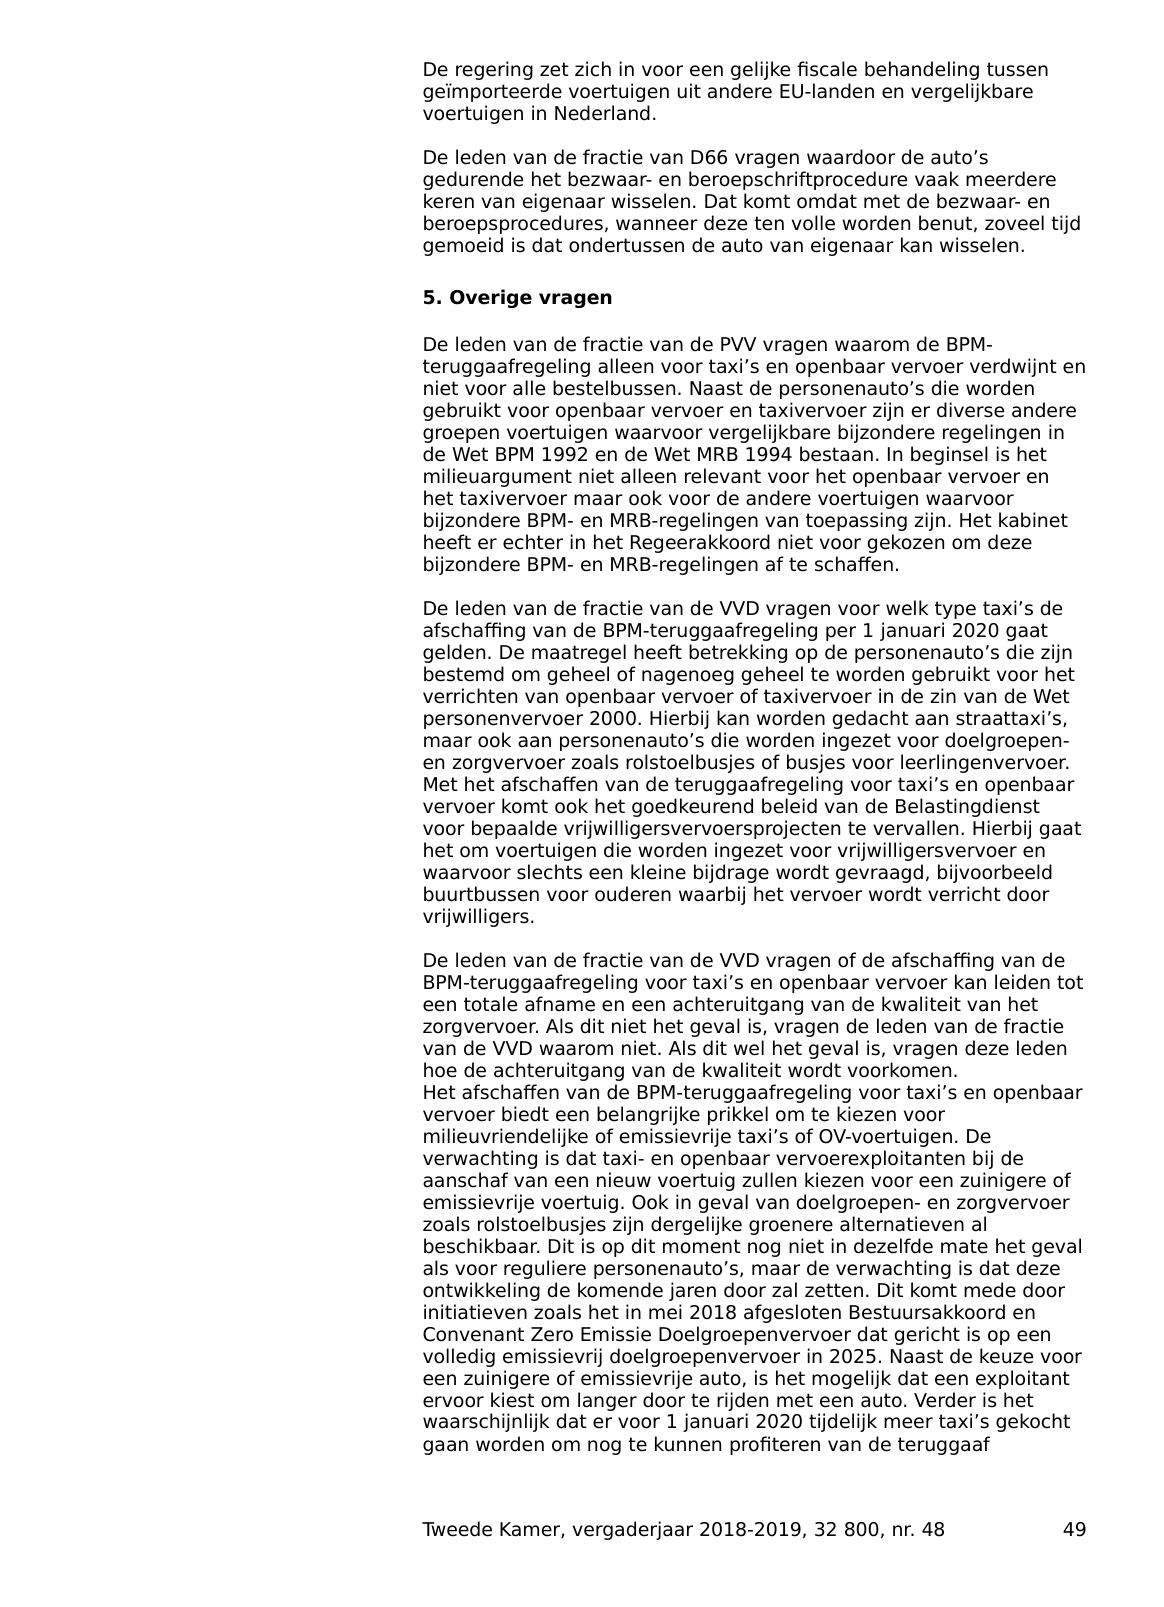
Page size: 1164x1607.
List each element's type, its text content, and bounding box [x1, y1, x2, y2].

text De leden van de fractie van D66 vragen waardoor de auto’s gedurende het bezwaar- en beroepschriftprocedure vaak meerdere keren van eigenaar wisselen. Dat komt omdat met de bezwaar- en beroepsprocedures, wanneer deze ten volle worden benut, zoveel tijd gemoeid is dat ondertussen de auto van eigenaar kan wisselen. [422, 147, 1087, 257]
text De leden van de fractie van de PVV vragen waarom de BPM-teruggaafregeling alleen voor taxi’s en openbaar vervoer verdwijnt en niet voor alle bestelbussen. Naast de personenauto’s die worden gebruikt voor openbaar vervoer en taxivervoer zijn er diverse andere groepen voertuigen waarvoor vergelijkbare bijzondere regelingen in de Wet BPM 1992 en de Wet MRB 1994 bestaan. In beginsel is het milieuargument niet alleen relevant voor het openbaar vervoer en het taxivervoer maar ook voor de andere voertuigen waarvoor bijzondere BPM- en MRB-regelingen van toepassing zijn. Het kabinet heeft er echter in het Regeerakkoord niet voor gekozen om deze bijzondere BPM- en MRB-regelingen af te schaffen. [422, 334, 1087, 576]
text De leden van de fractie van de VVD vragen of de afschaffing van de BPM-teruggaafregeling voor taxi’s en openbaar vervoer kan leiden tot een totale afname en een achteruitgang van de kwaliteit van het zorgvervoer. Als dit niet het geval is, vragen de leden van de fractie van de VVD waarom niet. Als dit wel het geval is, vragen deze leden hoe de achteruitgang van de kwaliteit wordt voorkomen. [422, 950, 1087, 1082]
text De regering zet zich in voor een gelijke fiscale behandeling tussen geïmporteerde voertuigen uit andere EU-landen en vergelijkbare voertuigen in Nederland. [422, 59, 1087, 125]
text De leden van de fractie van de VVD vragen voor welk type taxi’s de afschaffing van de BPM-teruggaafregeling per 1 januari 2020 gaat gelden. De maatregel heeft betrekking op de personenauto’s die zijn bestemd om geheel of nagenoeg geheel te worden gebruikt voor het verrichten van openbaar vervoer of taxivervoer in de zin van de Wet personenvervoer 2000. Hierbij kan worden gedacht aan straattaxi’s, maar ook aan personenauto’s die worden ingezet voor doelgroepen- en zorgvervoer zoals rolstoelbusjes of busjes voor leerlingenvervoer. Met het afschaffen van de teruggaafregeling voor taxi’s en openbaar vervoer komt ook het goedkeurend beleid van de Belastingdienst voor bepaalde vrijwilligersvervoersprojecten te vervallen. Hierbij gaat het om voertuigen die worden ingezet voor vrijwilligersvervoer en waarvoor slechts een kleine bijdrage wordt gevraagd, bijvoorbeeld buurtbussen voor ouderen waarbij het vervoer wordt verricht door vrijwilligers. [422, 598, 1087, 928]
text Het afschaffen van de BPM-teruggaafregeling voor taxi’s en openbaar vervoer biedt een belangrijke prikkel om te kiezen voor milieuvriendelijke of emissievrije taxi’s of OV-voertuigen. De verwachting is dat taxi- en openbaar vervoerexploitanten bij de aanschaf van een nieuw voertuig zullen kiezen voor een zuinigere of emissievrije voertuig. Ook in geval van doelgroepen- en zorgvervoer zoals rolstoelbusjes zijn dergelijke groenere alternatieven al beschikbaar. Dit is op dit moment nog niet in dezelfde mate het geval als voor reguliere personenauto’s, maar de verwachting is dat deze ontwikkeling de komende jaren door zal zetten. Dit komt mede door initiatieven zoals het in mei 2018 afgesloten Bestuursakkoord en Convenant Zero Emissie Doelgroepenvervoer dat gericht is op een volledig emissievrij doelgroepenvervoer in 2025. Naast de keuze voor een zuinigere of emissievrije auto, is het mogelijk dat een exploitant ervoor kiest om langer door te rijden met een auto. Verder is het waarschijnlijk dat er voor 1 januari 2020 tijdelijk meer taxi’s gekocht gaan worden om nog te kunnen profiteren van de teruggaaf [422, 1082, 1087, 1455]
subtitle 5. Overige vragen [422, 287, 1087, 309]
